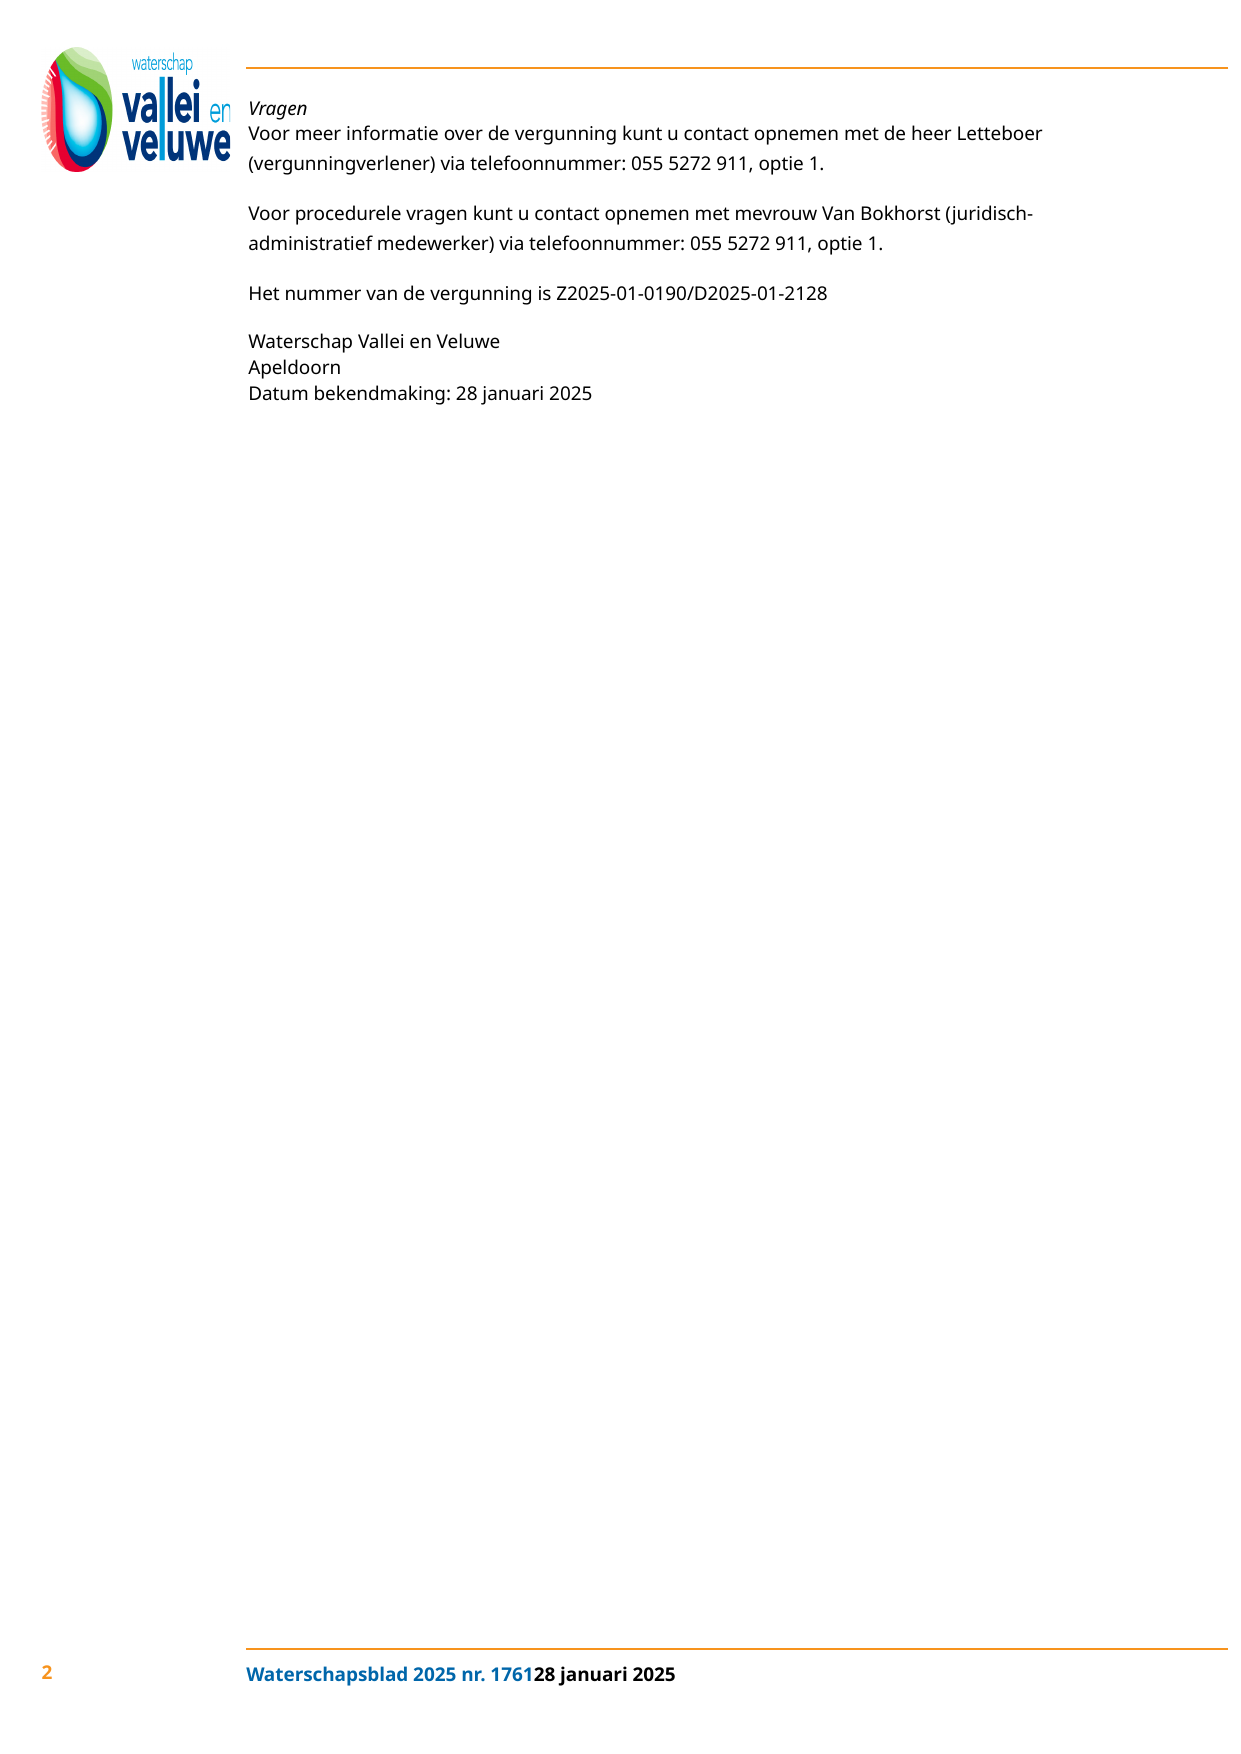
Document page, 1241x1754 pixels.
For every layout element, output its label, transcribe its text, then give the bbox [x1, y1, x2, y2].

text Waterschap Vallei en Veluwe [248, 328, 1152, 354]
text Voor procedurele vragen kunt u contact opnemen met mevrouw Van Bokhorst (juridisch-administratief medewerker) via telefoonnummer: 055 5272 911, optie 1. [248, 201, 1152, 256]
text Datum bekendmaking: 28 januari 2025 [248, 380, 1152, 406]
text Vragen [248, 95, 1152, 121]
picture [41, 47, 231, 172]
text Voor meer informatie over de vergunning kunt u contact opnemen met de heer Letteboer (vergunningverlener) via telefoonnummer: 055 5272 911, optie 1. [248, 121, 1152, 176]
text Apeldoorn [248, 354, 1152, 380]
text Het nummer van de vergunning is Z2025-01-0190/D2025-01-2128 [248, 281, 1152, 306]
